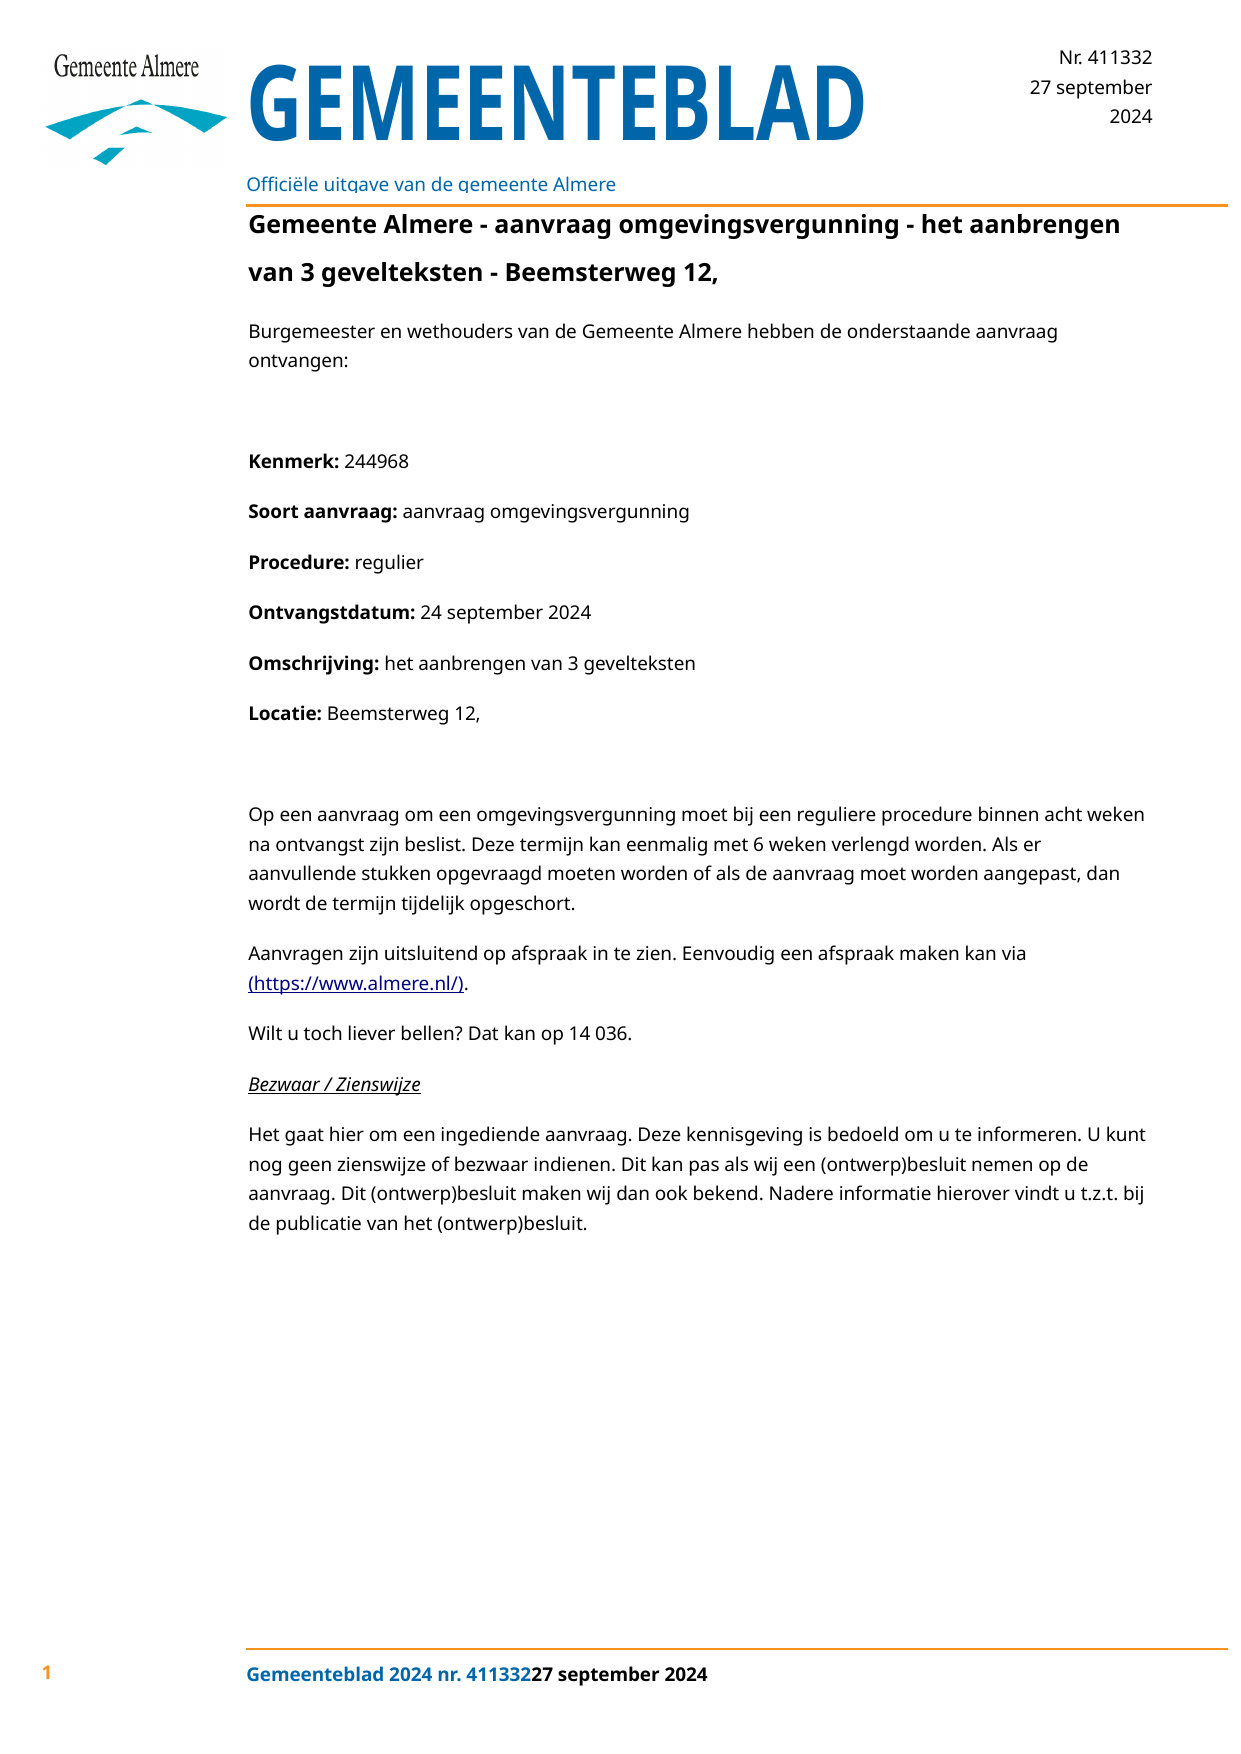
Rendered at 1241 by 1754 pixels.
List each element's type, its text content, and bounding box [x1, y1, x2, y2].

text Omschrijving: het aanbrengen van 3 gevelteksten [248, 650, 1152, 676]
picture [41, 47, 231, 172]
text Burgemeester en wethouders van de Gemeente Almere hebben de onderstaande aanvraag ontvangen: [248, 318, 1152, 373]
text Kenmerk: 244968 [248, 448, 1152, 474]
text Het gaat hier om een ingediende aanvraag. Deze kennisgeving is bedoeld om u te informeren. U kunt nog geen zienswijze of bezwaar indienen. Dit kan pas als wij een (ontwerp)besluit nemen op de aanvraag. Dit (ontwerp)besluit maken wij dan ook bekend. Nadere informatie hierover vindt u t.z.t. bij de publicatie van het (ontwerp)besluit. [248, 1121, 1152, 1236]
text Locatie: Beemsterweg 12, [248, 700, 1152, 726]
text Bezwaar / Zienswijze [248, 1071, 1152, 1097]
text Gemeente Almere - aanvraag omgevingsvergunning - het aanbrengen van 3 gevelteksten - Beemsterweg 12, [248, 207, 1152, 288]
text Wilt u toch liever bellen? Dat kan op 14 036. [248, 1020, 1152, 1046]
text Op een aanvraag om een omgevingsvergunning moet bij een reguliere procedure binnen acht weken na ontvangst zijn beslist. Deze termijn kan eenmalig met 6 weken verlengd worden. Als er aanvullende stukken opgevraagd moeten worden of als de aanvraag moet worden aangepast, dan wordt de termijn tijdelijk opgeschort. [248, 801, 1152, 916]
text Soort aanvraag: aanvraag omgevingsvergunning [248, 499, 1152, 524]
text Procedure: regulier [248, 549, 1152, 575]
text Aanvragen zijn uitsluitend op afspraak in te zien. Eenvoudig een afspraak maken kan via (https://www.almere.nl/). [248, 940, 1152, 996]
text Ontvangstdatum: 24 september 2024 [248, 599, 1152, 625]
